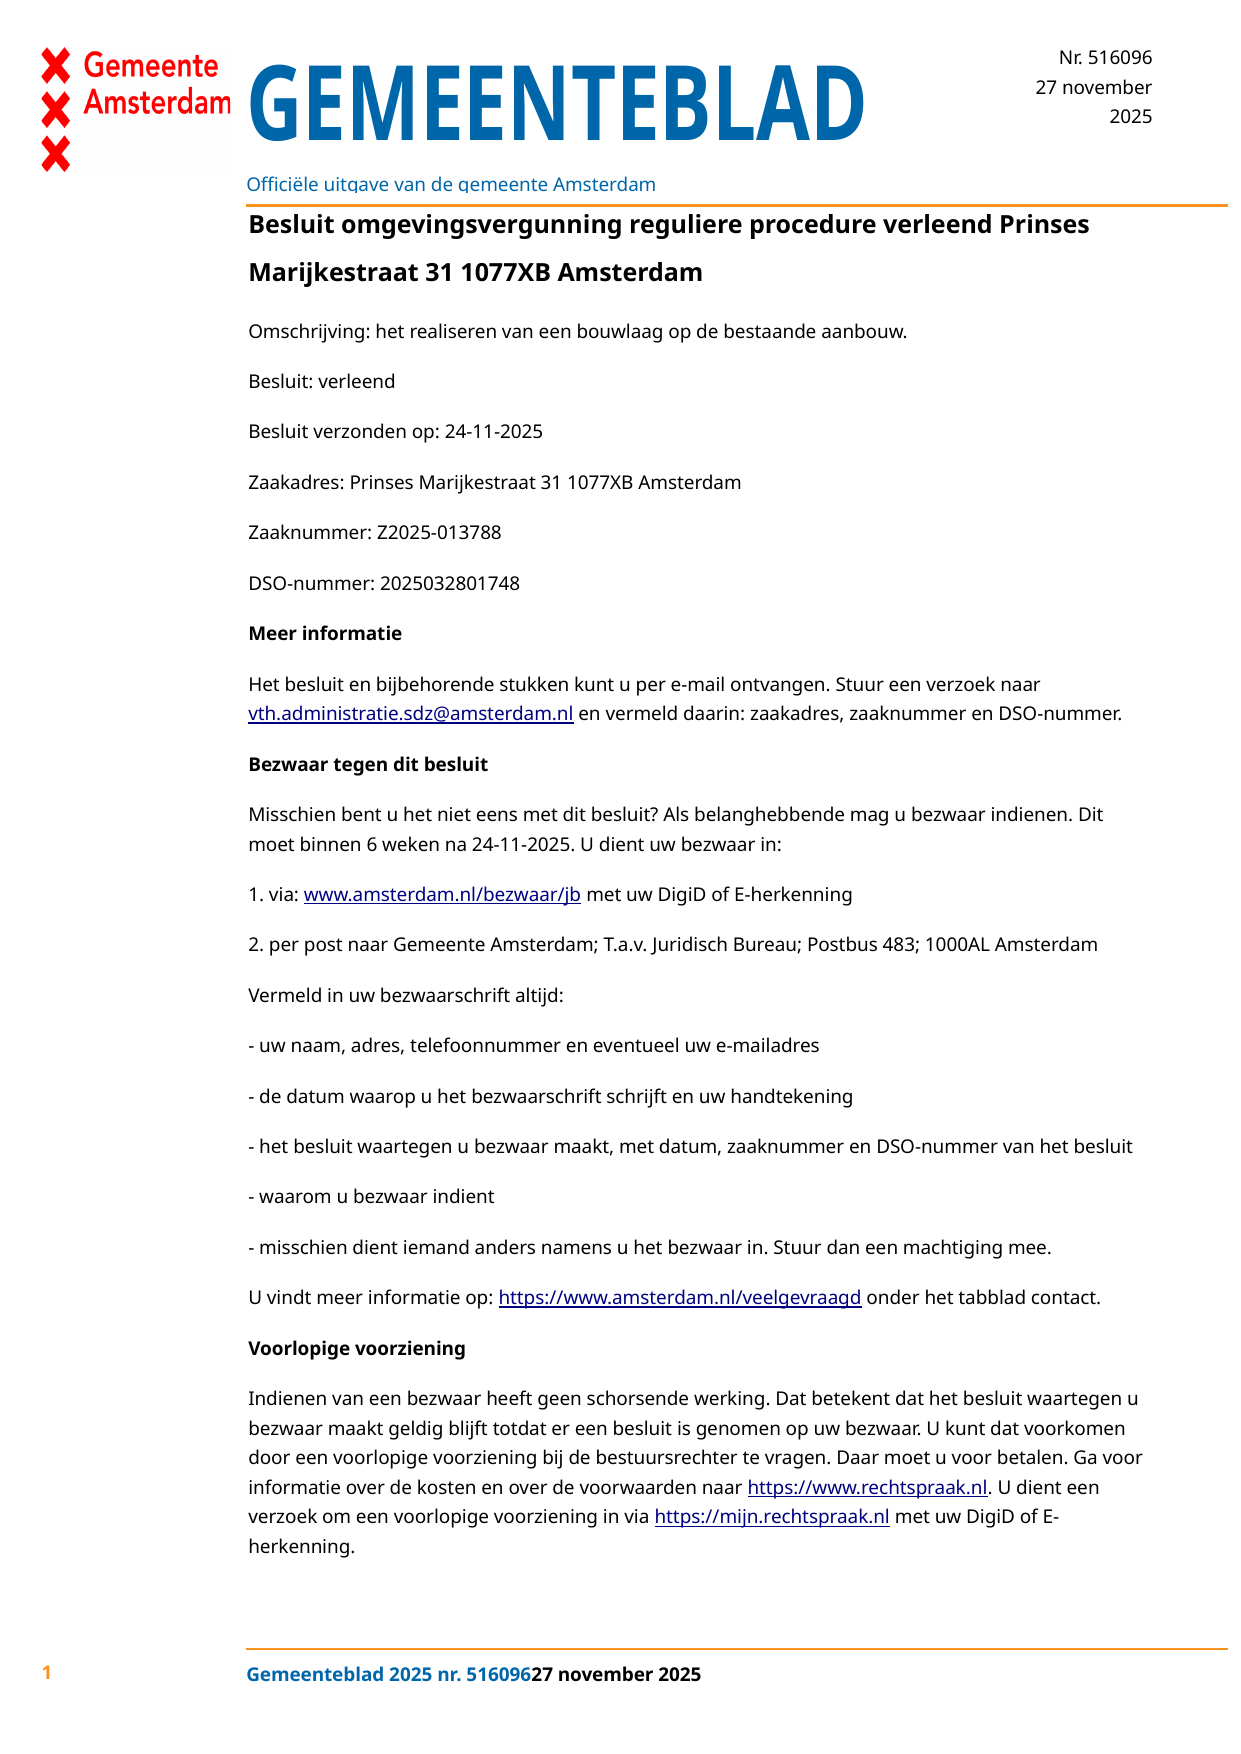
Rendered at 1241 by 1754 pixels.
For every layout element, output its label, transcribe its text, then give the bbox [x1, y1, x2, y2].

text Omschrijving: het realiseren van een bouwlaag op de bestaande aanbouw. [248, 318, 1152, 344]
text Indienen van een bezwaar heeft geen schorsende werking. Dat betekent dat het besluit waartegen u bezwaar maakt geldig blijft totdat er een besluit is genomen op uw bezwaar. U kunt dat voorkomen door een voorlopige voorziening bij de bestuursrechter te vragen. Daar moet u voor betalen. Ga voor informatie over de kosten en over de voorwaarden naar https://www.rechtspraak.nl. U dient een verzoek om een voorlopige voorziening in via https://mijn.rechtspraak.nl met uw DigiD of E-herkenning. [248, 1385, 1152, 1559]
text Meer informatie [248, 620, 1152, 646]
text - de datum waarop u het bezwaarschrift schrijft en uw handtekening [248, 1083, 1152, 1109]
text Voorlopige voorziening [248, 1335, 1152, 1361]
text Zaaknummer: Z2025-013788 [248, 519, 1152, 545]
text Besluit verzonden op: 24-11-2025 [248, 419, 1152, 444]
text Vermeld in uw bezwaarschrift altijd: [248, 982, 1152, 1008]
text DSO-nummer: 2025032801748 [248, 570, 1152, 596]
text Besluit: verleend [248, 368, 1152, 394]
text Het besluit en bijbehorende stukken kunt u per e-mail ontvangen. Stuur een verzoek naar vth.administratie.sdz@amsterdam.nl en vermeld daarin: zaakadres, zaaknummer en DSO-nummer. [248, 671, 1152, 726]
text Zaakadres: Prinses Marijkestraat 31 1077XB Amsterdam [248, 469, 1152, 495]
text Misschien bent u het niet eens met dit besluit? Als belanghebbende mag u bezwaar indienen. Dit moet binnen 6 weken na 24-11-2025. U dient uw bezwaar in: [248, 801, 1152, 857]
text 1. via: www.amsterdam.nl/bezwaar/jb met uw DigiD of E-herkenning [248, 881, 1152, 907]
text Besluit omgevingsvergunning reguliere procedure verleend Prinses Marijkestraat 31 1077XB Amsterdam [248, 207, 1152, 288]
picture [41, 47, 231, 172]
text - uw naam, adres, telefoonnummer en eventueel uw e-mailadres [248, 1032, 1152, 1058]
text U vindt meer informatie op: https://www.amsterdam.nl/veelgevraagd onder het tabblad contact. [248, 1284, 1152, 1310]
text - het besluit waartegen u bezwaar maakt, met datum, zaaknummer en DSO-nummer van het besluit [248, 1133, 1152, 1159]
text - misschien dient iemand anders namens u het bezwaar in. Stuur dan een machtiging mee. [248, 1234, 1152, 1260]
text Bezwaar tegen dit besluit [248, 751, 1152, 777]
text 2. per post naar Gemeente Amsterdam; T.a.v. Juridisch Bureau; Postbus 483; 1000AL Amsterdam [248, 932, 1152, 957]
text - waarom u bezwaar indient [248, 1184, 1152, 1209]
